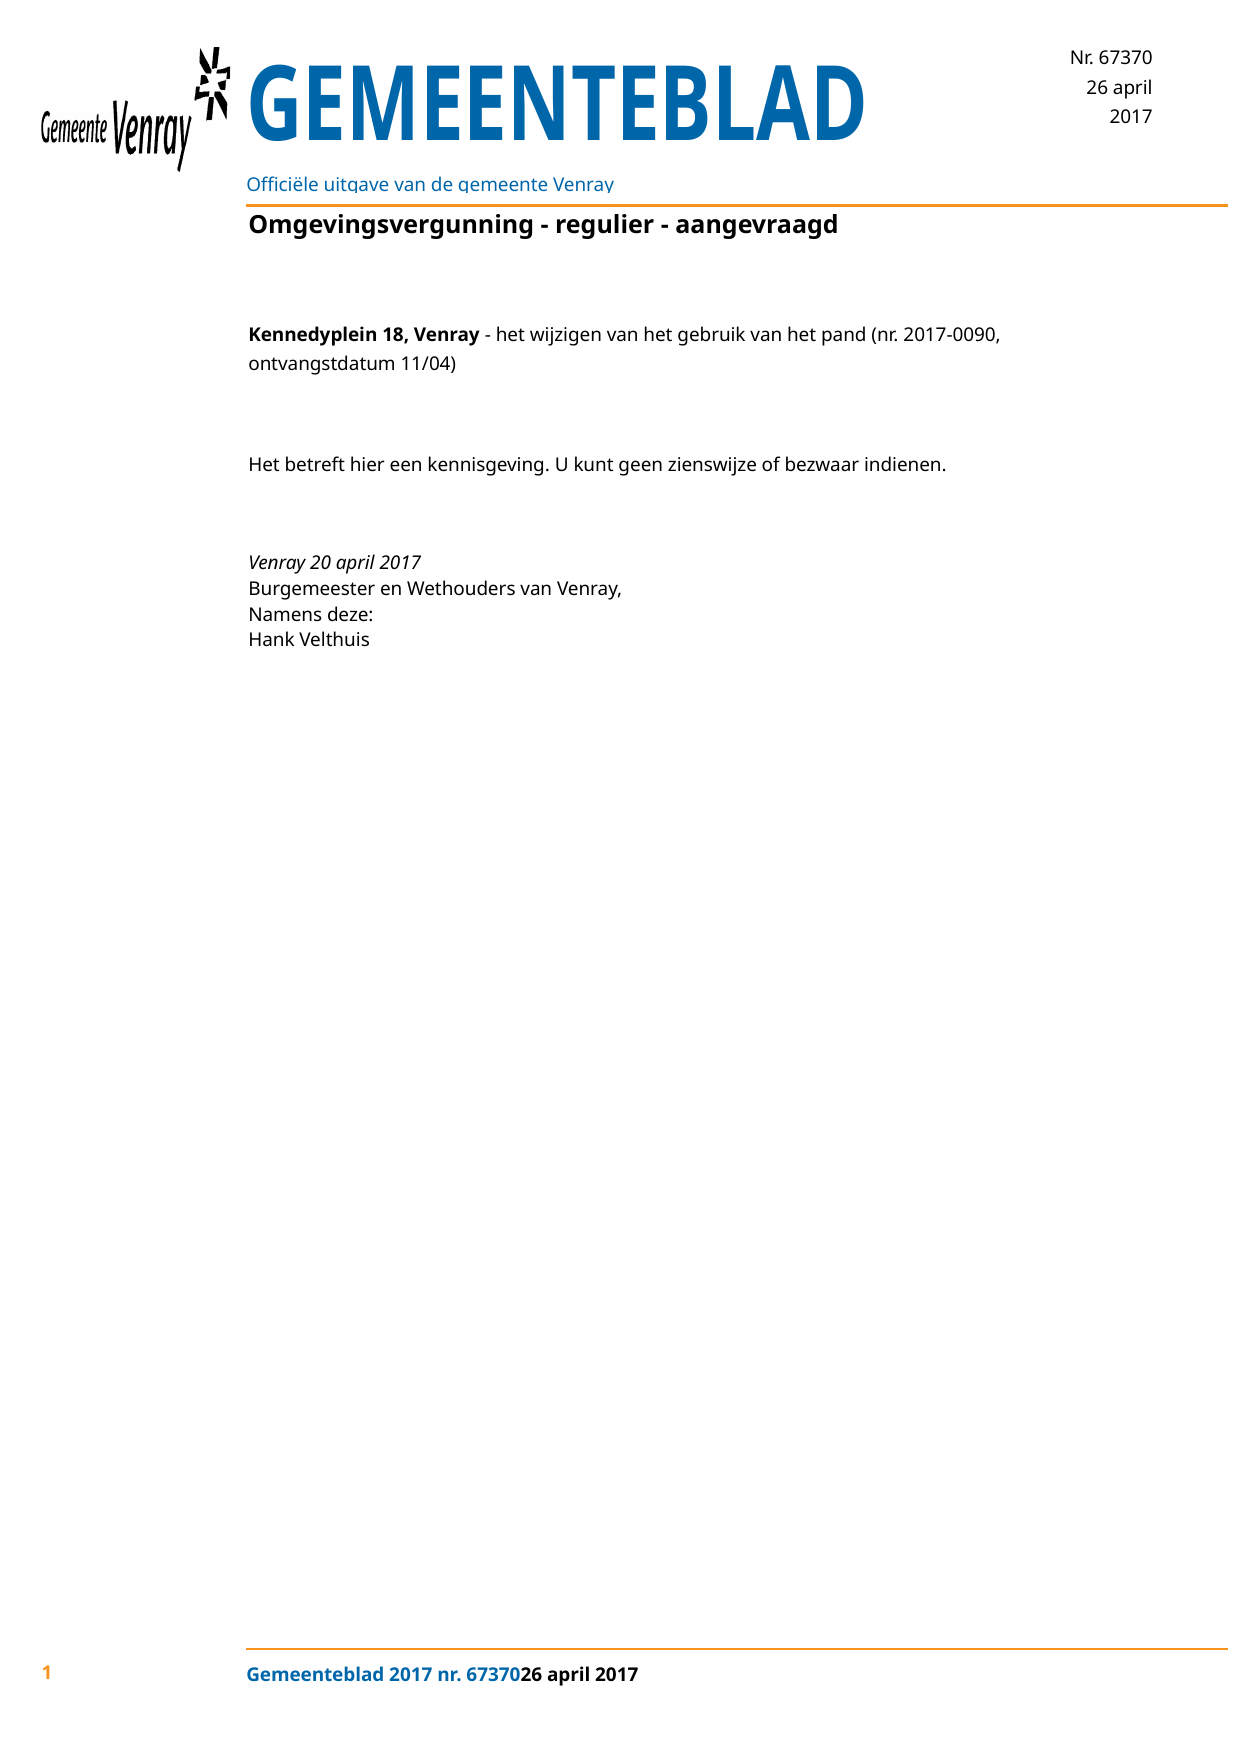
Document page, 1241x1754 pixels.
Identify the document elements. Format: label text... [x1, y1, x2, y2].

text Namens deze: [248, 601, 1152, 627]
text Het betreft hier een kennisgeving. U kunt geen zienswijze of bezwaar indienen. [248, 451, 1152, 477]
picture [41, 47, 231, 172]
text Hank Velthuis [248, 627, 1152, 652]
text Kennedyplein 18, Venray - het wijzigen van het gebruik van het pand (nr. 2017-0090, ontvangstdatum 11/04) [248, 321, 1152, 376]
text Venray 20 april 2017 [248, 549, 1152, 575]
text Burgemeester en Wethouders van Venray, [248, 575, 1152, 601]
text Omgevingsvergunning - regulier - aangevraagd [248, 207, 1152, 241]
